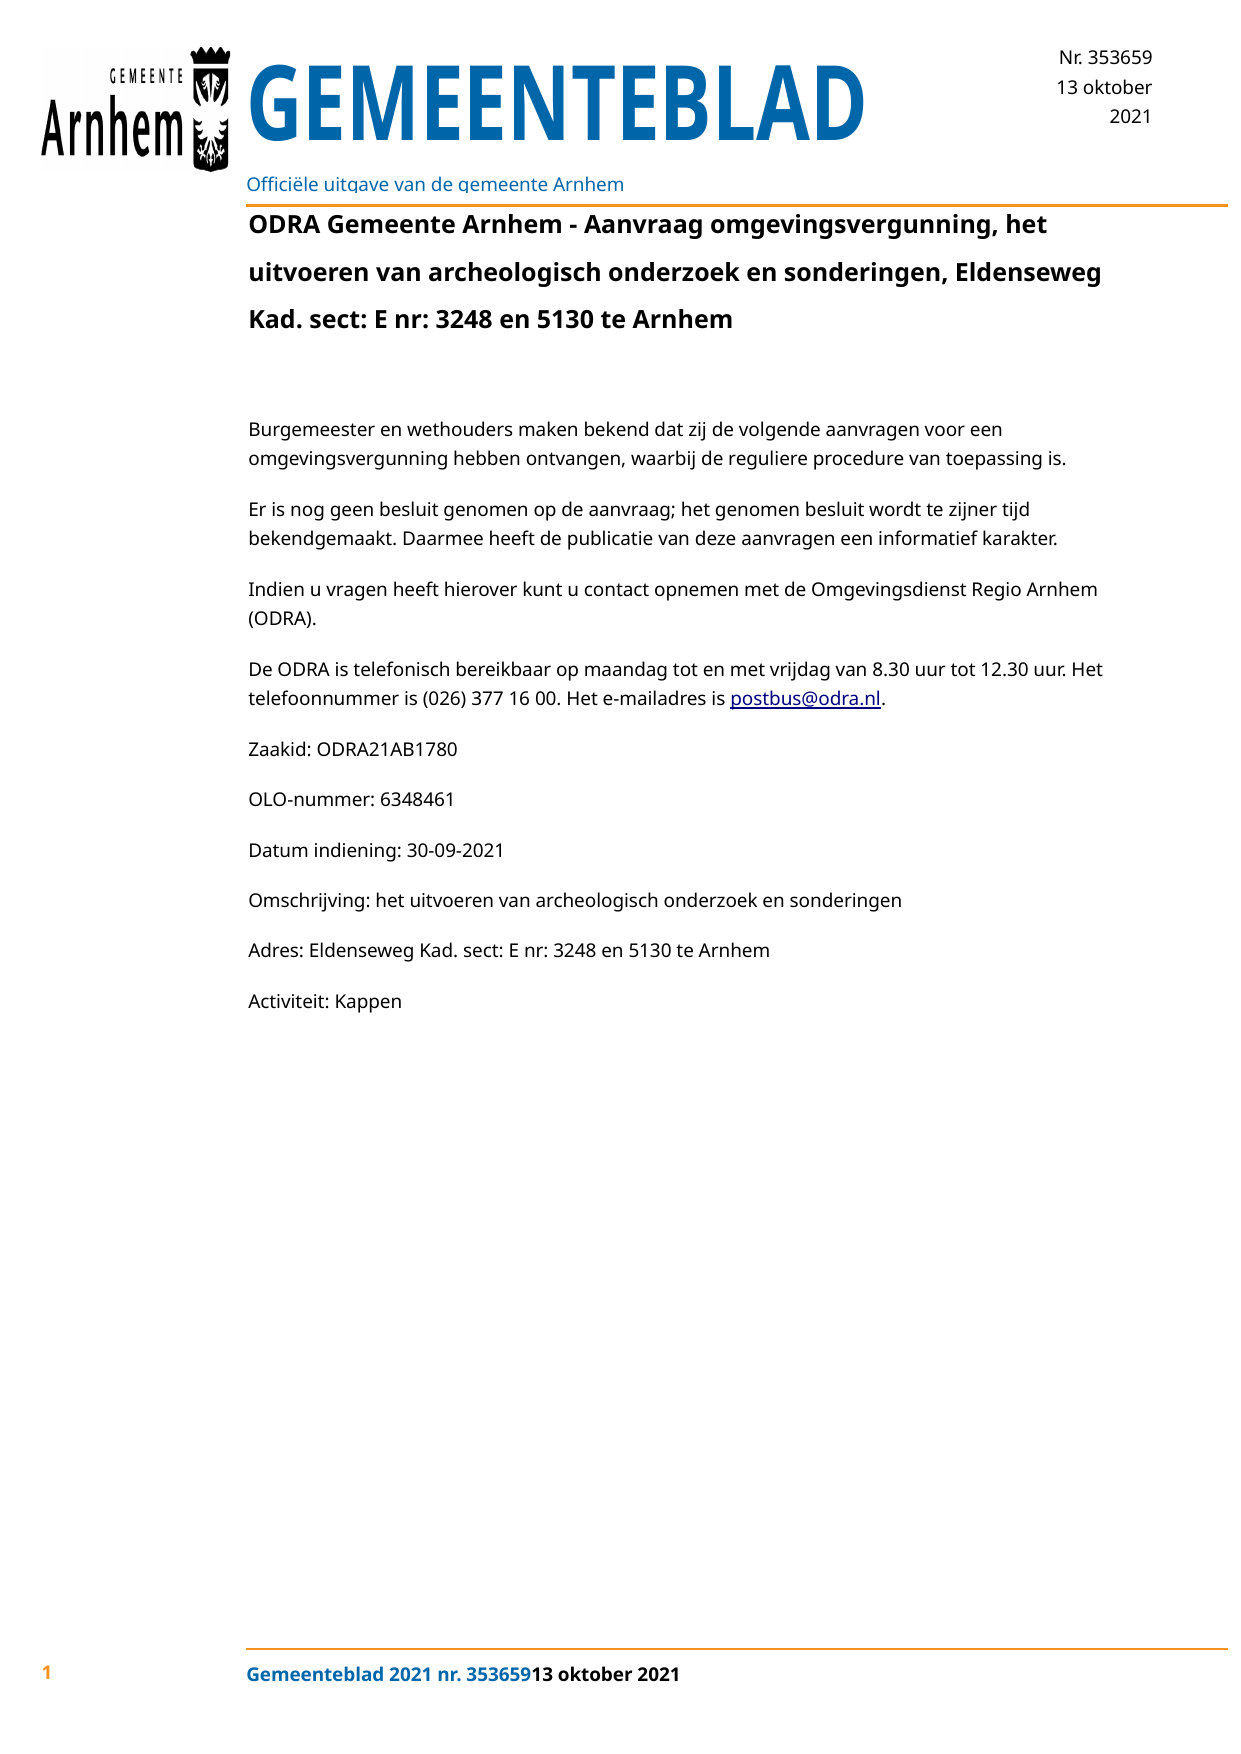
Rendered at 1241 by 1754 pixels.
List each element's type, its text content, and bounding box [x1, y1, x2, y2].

text Zaakid: ODRA21AB1780 [248, 736, 1152, 762]
text Er is nog geen besluit genomen op de aanvraag; het genomen besluit wordt te zijner tijd bekendgemaakt. Daarmee heeft de publicatie van deze aanvragen een informatief karakter. [248, 496, 1152, 551]
text Omschrijving: het uitvoeren van archeologisch onderzoek en sonderingen [248, 887, 1152, 913]
text ODRA Gemeente Arnhem - Aanvraag omgevingsvergunning, het uitvoeren van archeologisch onderzoek en sonderingen, Eldenseweg Kad. sect: E nr: 3248 en 5130 te Arnhem [248, 207, 1152, 336]
text OLO-nummer: 6348461 [248, 786, 1152, 812]
text Burgemeester en wethouders maken bekend dat zij de volgende aanvragen voor een omgevingsvergunning hebben ontvangen, waarbij de reguliere procedure van toepassing is. [248, 416, 1152, 471]
text Indien u vragen heeft hierover kunt u contact opnemen met de Omgevingsdienst Regio Arnhem (ODRA). [248, 576, 1152, 631]
picture [41, 47, 231, 172]
text De ODRA is telefonisch bereikbaar op maandag tot en met vrijdag van 8.30 uur tot 12.30 uur. Het telefoonnummer is (026) 377 16 00. Het e-mailadres is postbus@odra.nl. [248, 656, 1152, 711]
text Datum indiening: 30-09-2021 [248, 837, 1152, 862]
text Activiteit: Kappen [248, 988, 1152, 1014]
text Adres: Eldenseweg Kad. sect: E nr: 3248 en 5130 te Arnhem [248, 938, 1152, 963]
